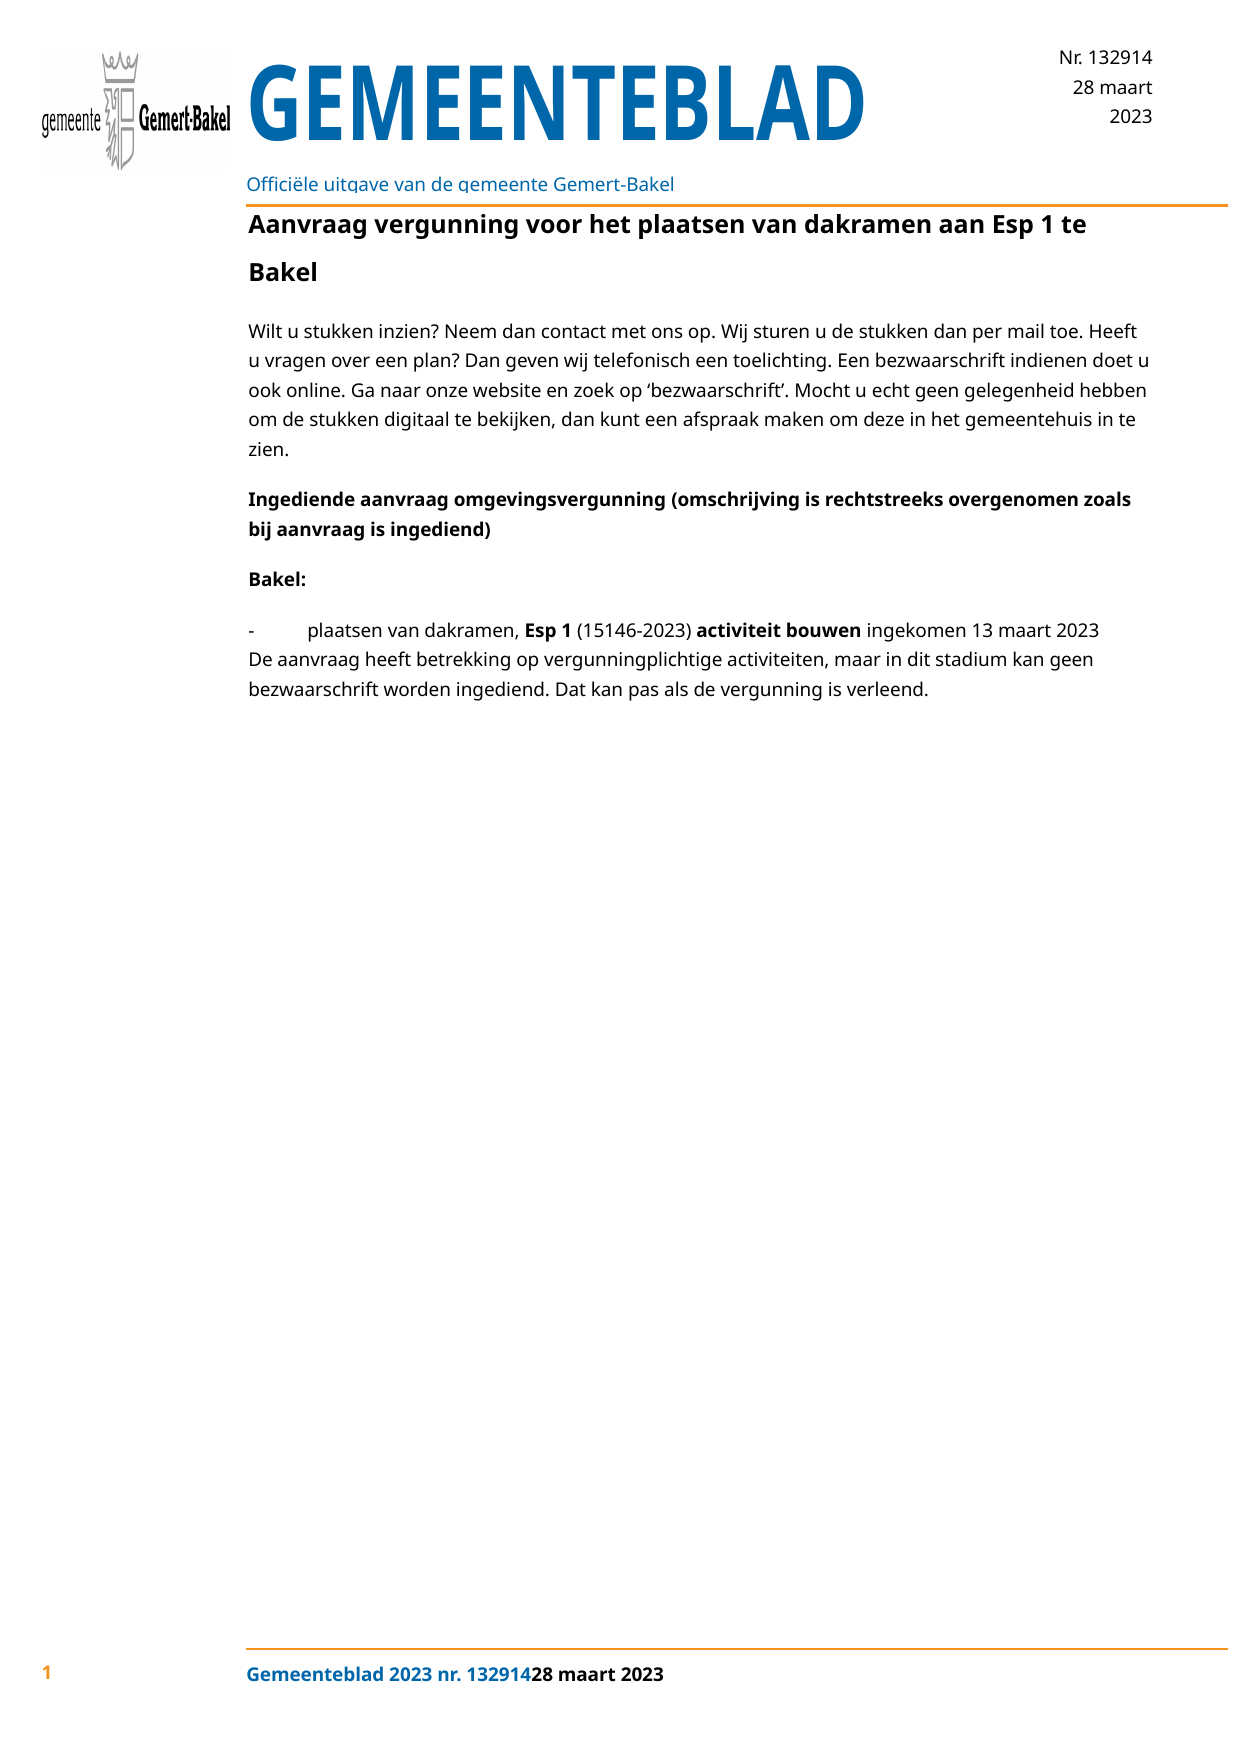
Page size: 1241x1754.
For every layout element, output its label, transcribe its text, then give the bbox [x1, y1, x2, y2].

text Wilt u stukken inzien? Neem dan contact met ons op. Wij sturen u de stukken dan per mail toe. Heeft u vragen over een plan? Dan geven wij telefonisch een toelichting. Een bezwaarschrift indienen doet u ook online. Ga naar onze website en zoek op ‘bezwaarschrift’. Mocht u echt geen gelegenheid hebben om de stukken digitaal te bekijken, dan kunt een afspraak maken om deze in het gemeentehuis in te zien. [248, 318, 1152, 462]
list plaatsen van dakramen, Esp 1 (15146-2023) activiteit bouwen ingekomen 13 maart 2023 [248, 617, 1152, 643]
text Aanvraag vergunning voor het plaatsen van dakramen aan Esp 1 te Bakel [248, 207, 1152, 288]
text Bakel: [248, 567, 1152, 592]
picture [41, 47, 231, 172]
text De aanvraag heeft betrekking op vergunningplichtige activiteiten, maar in dit stadium kan geen bezwaarschrift worden ingediend. Dat kan pas als de vergunning is verleend. [248, 647, 1152, 702]
text Ingediende aanvraag omgevingsvergunning (omschrijving is rechtstreeks overgenomen zoals bij aanvraag is ingediend) [248, 487, 1152, 542]
